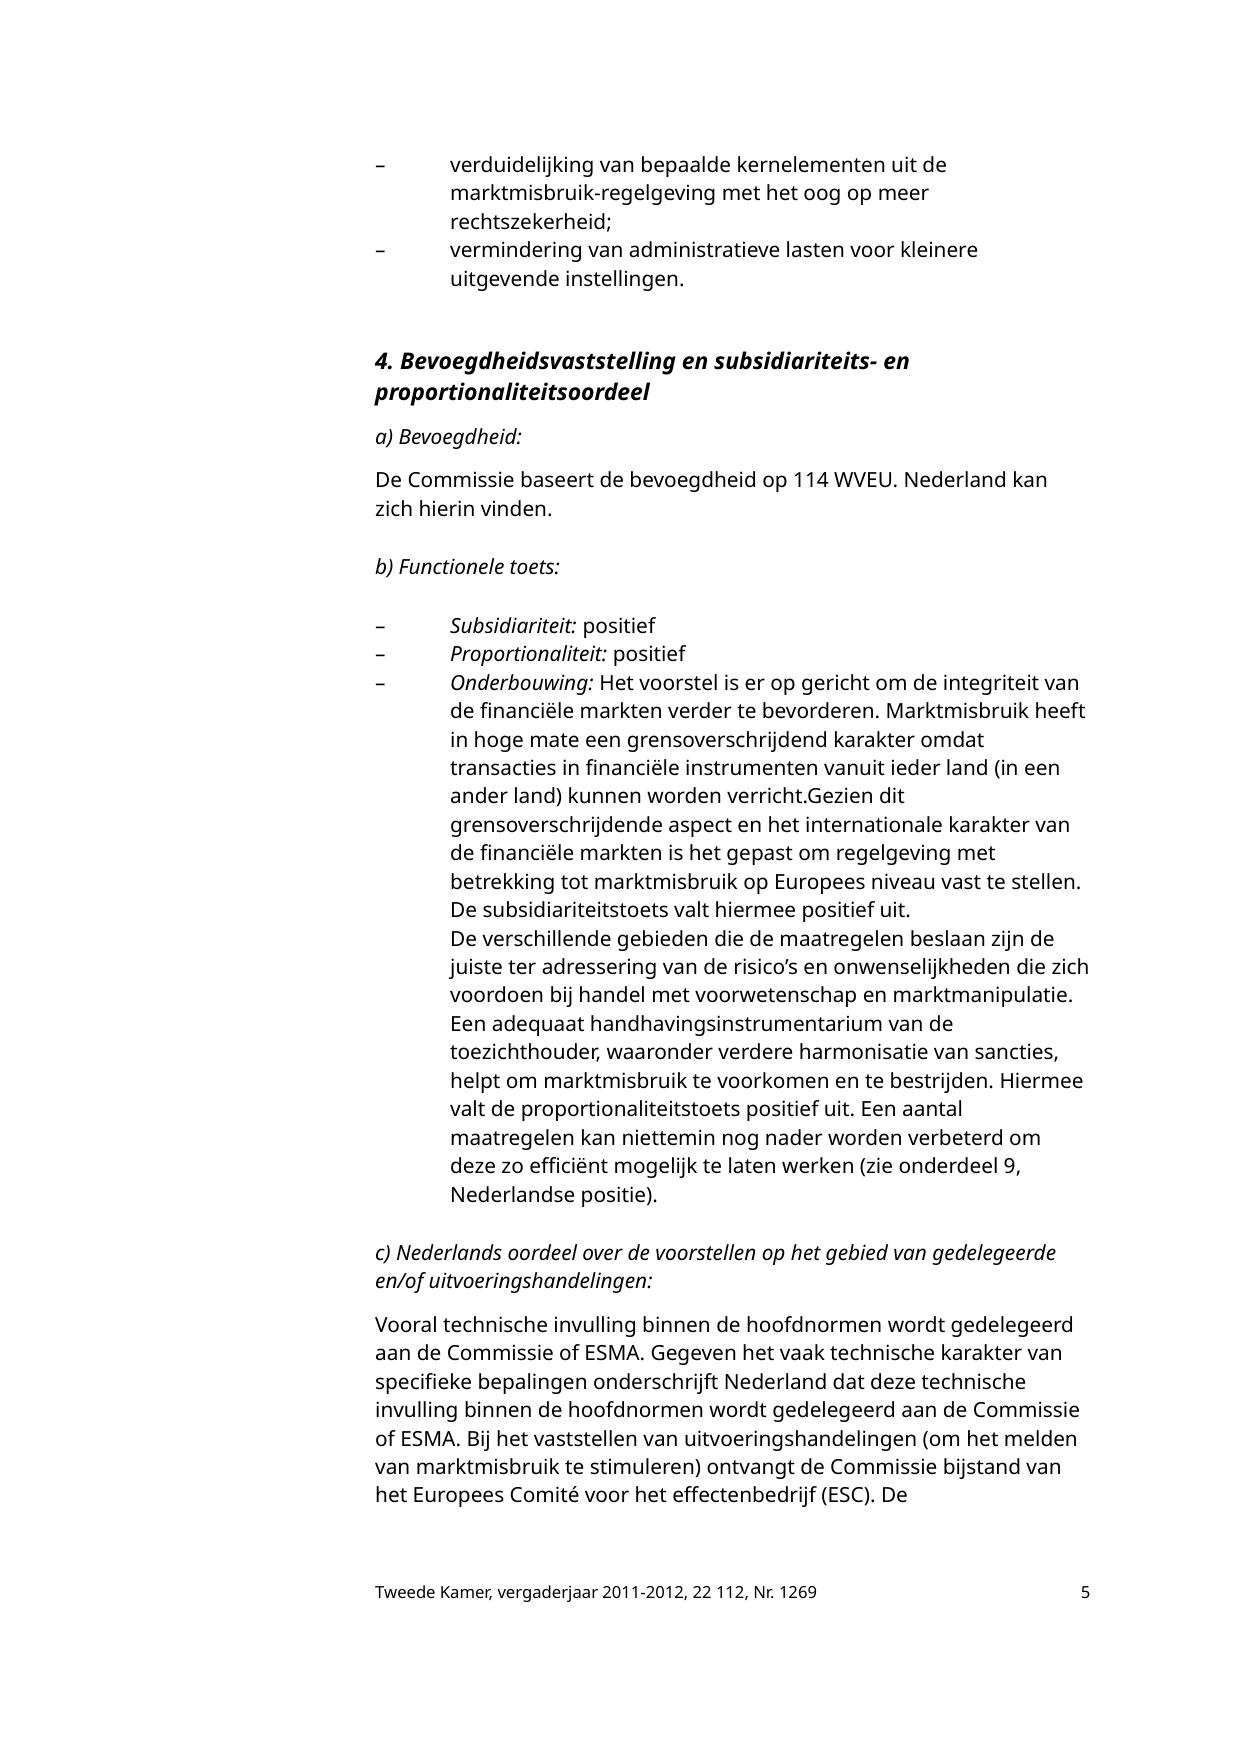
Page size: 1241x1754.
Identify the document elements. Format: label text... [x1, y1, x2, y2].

text Vooral technische invulling binnen de hoofdnormen wordt gedelegeerd aan de Commissie of ESMA. Gegeven het vaak technische karakter van specifieke bepalingen onderschrijft Nederland dat deze technische invulling binnen de hoofdnormen wordt gedelegeerd aan de Commissie of ESMA. Bij het vaststellen van uitvoeringshandelingen (om het melden van marktmisbruik te stimuleren) ontvangt de Commissie bijstand van het Europees Comité voor het effectenbedrijf (ESC). De [375, 1310, 1090, 1509]
list vermindering van administratieve lasten voor kleinere uitgevende instellingen. [375, 235, 1090, 292]
list Proportionaliteit: positief [375, 639, 1090, 668]
text c) Nederlands oordeel over de voorstellen op het gebied van gedelegeerde en/of uitvoeringshandelingen: [375, 1238, 1090, 1295]
text De Commissie baseert de bevoegdheid op 114 WVEU. Nederland kan zich hierin vinden. [375, 466, 1090, 522]
list De verschillende gebieden die de maatregelen beslaan zijn de juiste ter adressering van de risico’s en onwenselijkheden die zich voordoen bij handel met voorwetenschap en marktmanipulatie. Een adequaat handhavingsinstrumentarium van de toezichthouder, waaronder verdere harmonisatie van sancties, helpt om marktmisbruik te voorkomen en te bestrijden. Hiermee valt de proportionaliteitstoets positief uit. Een aantal maatregelen kan niettemin nog nader worden verbeterd om deze zo efficiënt mogelijk te laten werken (zie onderdeel 9, Nederlandse positie). [375, 924, 1090, 1208]
list verduidelijking van bepaalde kernelementen uit de marktmisbruik-regelgeving met het oog op meer rechtszekerheid; [375, 150, 1090, 235]
text b) Functionele toets: [375, 552, 1090, 581]
list Onderbouwing: Het voorstel is er op gericht om de integriteit van de financiële markten verder te bevorderen. Marktmisbruik heeft in hoge mate een grensoverschrijdend karakter omdat transacties in financiële instrumenten vanuit ieder land (in een ander land) kunnen worden verricht.Gezien dit grensoverschrijdende aspect en het internationale karakter van de financiële markten is het gepast om regelgeving met betrekking tot marktmisbruik op Europees niveau vast te stellen. De subsidiariteitstoets valt hiermee positief uit. [375, 668, 1090, 924]
subtitle 4. Bevoegdheidsvaststelling en subsidiariteits- en proportionaliteitsoordeel [375, 345, 1090, 407]
text a) Bevoegdheid: [375, 422, 1090, 451]
list Subsidiariteit: positief [375, 611, 1090, 639]
